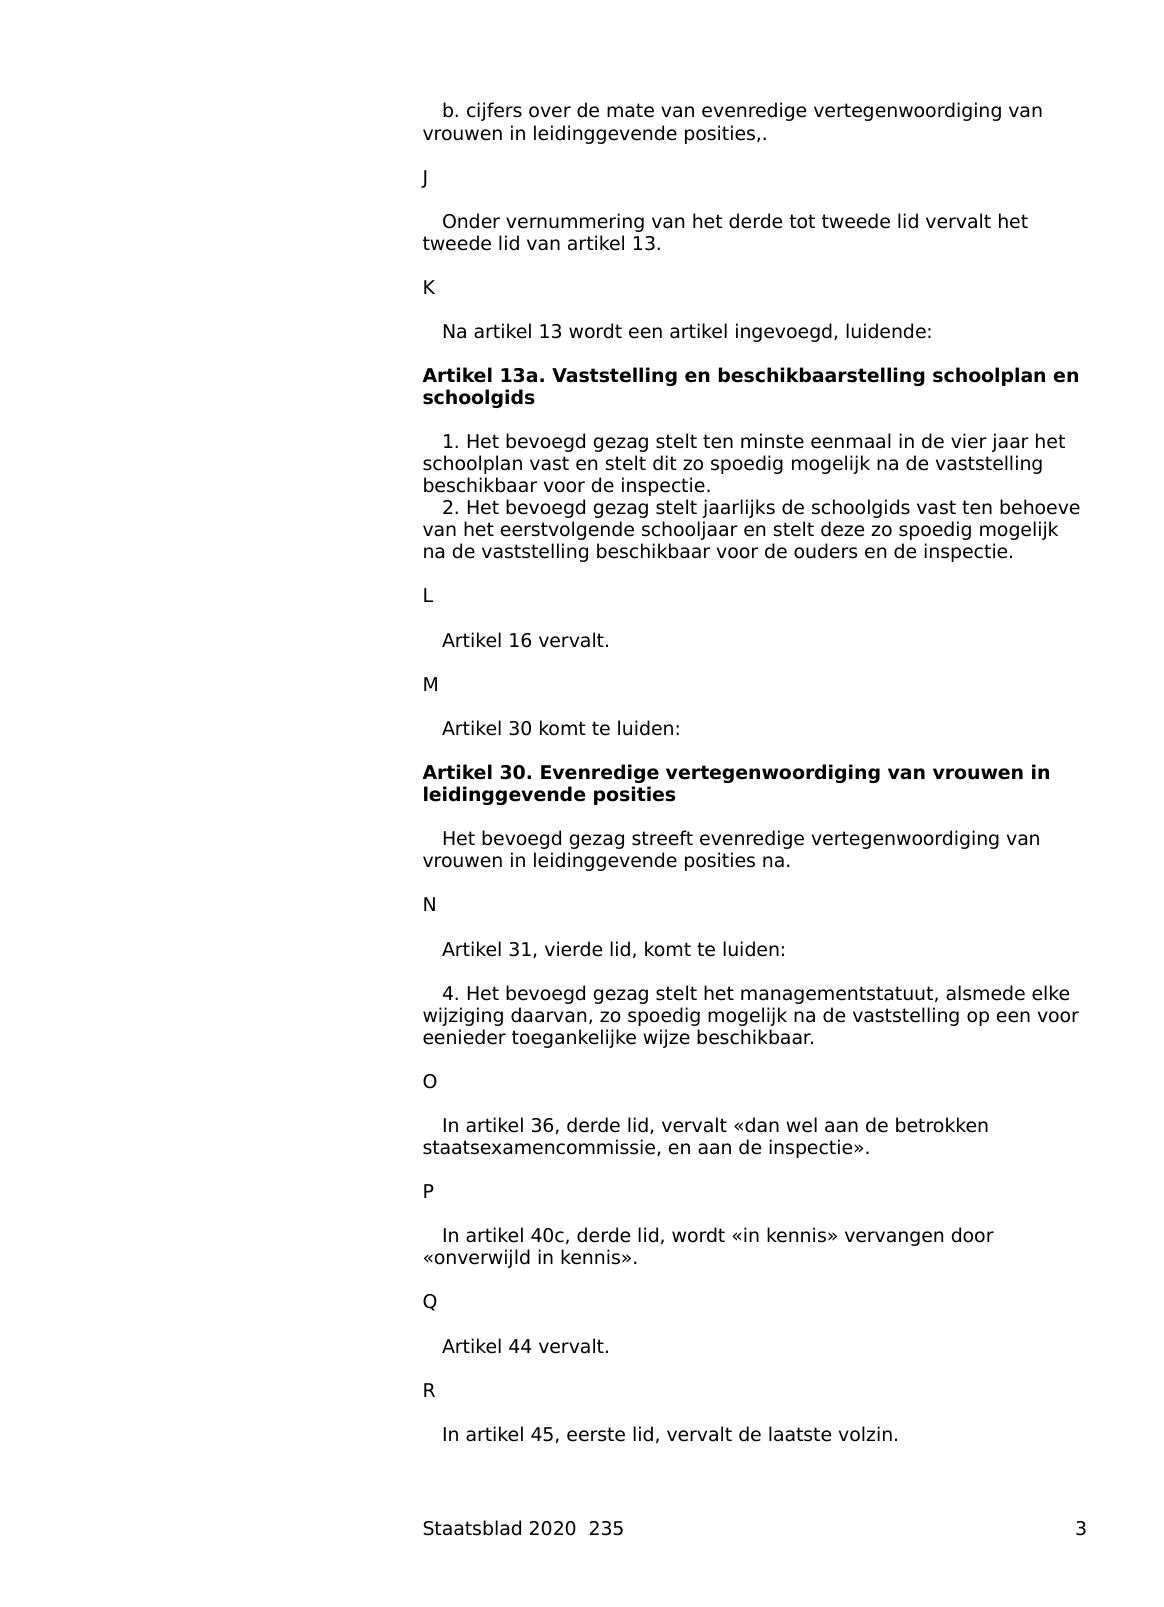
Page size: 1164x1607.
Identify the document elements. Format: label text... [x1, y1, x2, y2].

text K [422, 277, 1087, 299]
text In artikel 40c, derde lid, wordt «in kennis» vervangen door «onverwijld in kennis». [422, 1225, 1087, 1269]
text In artikel 36, derde lid, vervalt «dan wel aan de betrokken staatsexamencommissie, en aan de inspectie». [422, 1115, 1087, 1159]
text 4. Het bevoegd gezag stelt het managementstatuut, alsmede elke wijziging daarvan, zo spoedig mogelijk na de vaststelling op een voor eenieder toegankelijke wijze beschikbaar. [422, 983, 1087, 1049]
text R [422, 1380, 1087, 1402]
text Q [422, 1291, 1087, 1313]
text Artikel 16 vervalt. [422, 629, 1087, 652]
text Artikel 30 komt te luiden: [422, 718, 1087, 740]
subtitle Artikel 30. Evenredige vertegenwoordiging van vrouwen in leidinggevende posities [422, 762, 1087, 806]
text J [422, 167, 1087, 188]
text Artikel 31, vierde lid, komt te luiden: [422, 938, 1087, 961]
text L [422, 585, 1087, 607]
text Het bevoegd gezag streeft evenredige vertegenwoordiging van vrouwen in leidinggevende posities na. [422, 828, 1087, 872]
subtitle Artikel 13a. Vaststelling en beschikbaarstelling schoolplan en schoolgids [422, 365, 1087, 409]
text 1. Het bevoegd gezag stelt ten minste eenmaal in de vier jaar het schoolplan vast en stelt dit zo spoedig mogelijk na de vaststelling beschikbaar voor de inspectie. [422, 431, 1087, 497]
text N [422, 894, 1087, 916]
text P [422, 1181, 1087, 1203]
text O [422, 1071, 1087, 1093]
text 2. Het bevoegd gezag stelt jaarlijks de schoolgids vast ten behoeve van het eerstvolgende schooljaar en stelt deze zo spoedig mogelijk na de vaststelling beschikbaar voor de ouders en de inspectie. [422, 497, 1087, 563]
text Onder vernummering van het derde tot tweede lid vervalt het tweede lid van artikel 13. [422, 211, 1087, 255]
text M [422, 674, 1087, 696]
text b. cijfers over de mate van evenredige vertegenwoordiging van vrouwen in leidinggevende posities,. [422, 100, 1087, 144]
text Artikel 44 vervalt. [422, 1336, 1087, 1358]
text In artikel 45, eerste lid, vervalt de laatste volzin. [422, 1424, 1087, 1446]
text Na artikel 13 wordt een artikel ingevoegd, luidende: [422, 321, 1087, 343]
